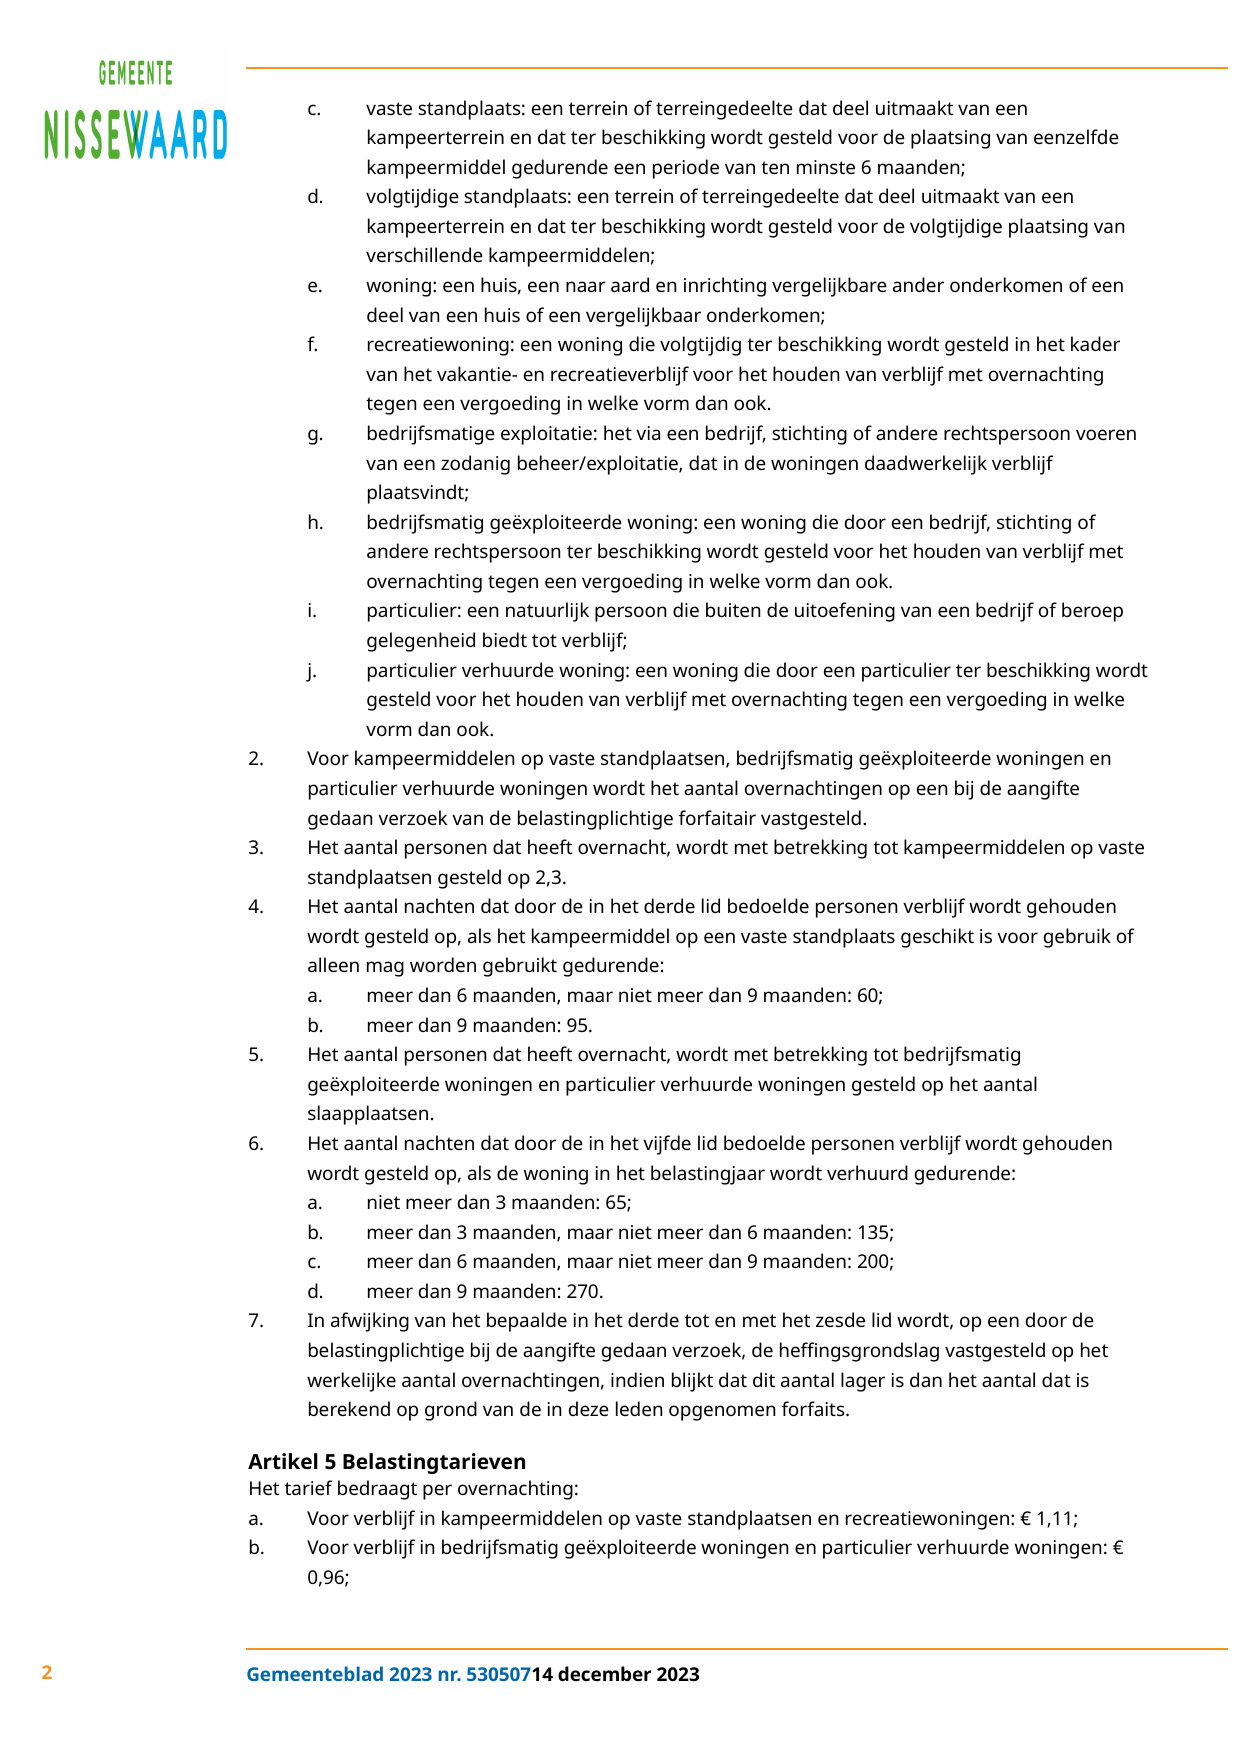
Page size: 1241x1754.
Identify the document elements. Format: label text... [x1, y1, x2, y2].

list Het aantal personen dat heeft overnacht, wordt met betrekking tot bedrijfsmatig geëxploiteerde woningen en particulier verhuurde woningen gesteld op het aantal slaapplaatsen. [248, 1041, 1152, 1126]
list Voor kampeermiddelen op vaste standplaatsen, bedrijfsmatig geëxploiteerde woningen en particulier verhuurde woningen wordt het aantal overnachtingen op een bij de aangifte gedaan verzoek van de belastingplichtige forfaitair vastgesteld. [248, 746, 1152, 831]
list particulier: een natuurlijk persoon die buiten de uitoefening van een bedrijf of beroep gelegenheid biedt tot verblijf; [307, 598, 1152, 653]
list woning: een huis, een naar aard en inrichting vergelijkbare ander onderkomen of een deel van een huis of een vergelijkbaar onderkomen; [307, 272, 1152, 328]
picture [41, 47, 231, 172]
list Voor verblijf in kampeermiddelen op vaste standplaatsen en recreatiewoningen: € 1,11; [248, 1505, 1152, 1531]
list Het aantal personen dat heeft overnacht, wordt met betrekking tot kampeermiddelen op vaste standplaatsen gesteld op 2,3. [248, 834, 1152, 890]
list bedrijfsmatige exploitatie: het via een bedrijf, stichting of andere rechtspersoon voeren van een zodanig beheer/exploitatie, dat in de woningen daadwerkelijk verblijf plaatsvindt; [307, 420, 1152, 505]
list In afwijking van het bepaalde in het derde tot en met het zesde lid wordt, op een door de belastingplichtige bij de aangifte gedaan verzoek, de heffingsgrondslag vastgesteld op het werkelijke aantal overnachtingen, indien blijkt dat dit aantal lager is dan het aantal dat is berekend op grond van de in deze leden opgenomen forfaits. [248, 1308, 1152, 1422]
list meer dan 6 maanden, maar niet meer dan 9 maanden: 60; [307, 982, 1152, 1008]
list recreatiewoning: een woning die volgtijdig ter beschikking wordt gesteld in het kader van het vakantie- en recreatieverblijf voor het houden van verblijf met overnachting tegen een vergoeding in welke vorm dan ook. [307, 331, 1152, 416]
list particulier verhuurde woning: een woning die door een particulier ter beschikking wordt gesteld voor het houden van verblijf met overnachting tegen een vergoeding in welke vorm dan ook. [307, 657, 1152, 742]
list niet meer dan 3 maanden: 65; [307, 1189, 1152, 1215]
list volgtijdige standplaats: een terrein of terreingedeelte dat deel uitmaakt van een kampeerterrein en dat ter beschikking wordt gesteld voor de volgtijdige plaatsing van verschillende kampeermiddelen; [307, 183, 1152, 268]
list Het aantal nachten dat door de in het derde lid bedoelde personen verblijf wordt gehouden wordt gesteld op, als het kampeermiddel op een vaste standplaats geschikt is voor gebruik of alleen mag worden gebruikt gedurende: [248, 893, 1152, 978]
text Artikel 5 Belastingtarieven [248, 1447, 1152, 1475]
list meer dan 9 maanden: 95. [307, 1012, 1152, 1038]
text Het tarief bedraagt per overnachting: [248, 1475, 1152, 1501]
list bedrijfsmatig geëxploiteerde woning: een woning die door een bedrijf, stichting of andere rechtspersoon ter beschikking wordt gesteld voor het houden van verblijf met overnachting tegen een vergoeding in welke vorm dan ook. [307, 509, 1152, 594]
list meer dan 9 maanden: 270. [307, 1278, 1152, 1304]
list meer dan 3 maanden, maar niet meer dan 6 maanden: 135; [307, 1219, 1152, 1245]
list Het aantal nachten dat door de in het vijfde lid bedoelde personen verblijf wordt gehouden wordt gesteld op, als de woning in het belastingjaar wordt verhuurd gedurende: [248, 1130, 1152, 1186]
list meer dan 6 maanden, maar niet meer dan 9 maanden: 200; [307, 1248, 1152, 1274]
list vaste standplaats: een terrein of terreingedeelte dat deel uitmaakt van een kampeerterrein en dat ter beschikking wordt gesteld voor de plaatsing van eenzelfde kampeermiddel gedurende een periode van ten minste 6 maanden; [307, 95, 1152, 180]
list Voor verblijf in bedrijfsmatig geëxploiteerde woningen en particulier verhuurde woningen: € 0,96; [248, 1534, 1152, 1590]
